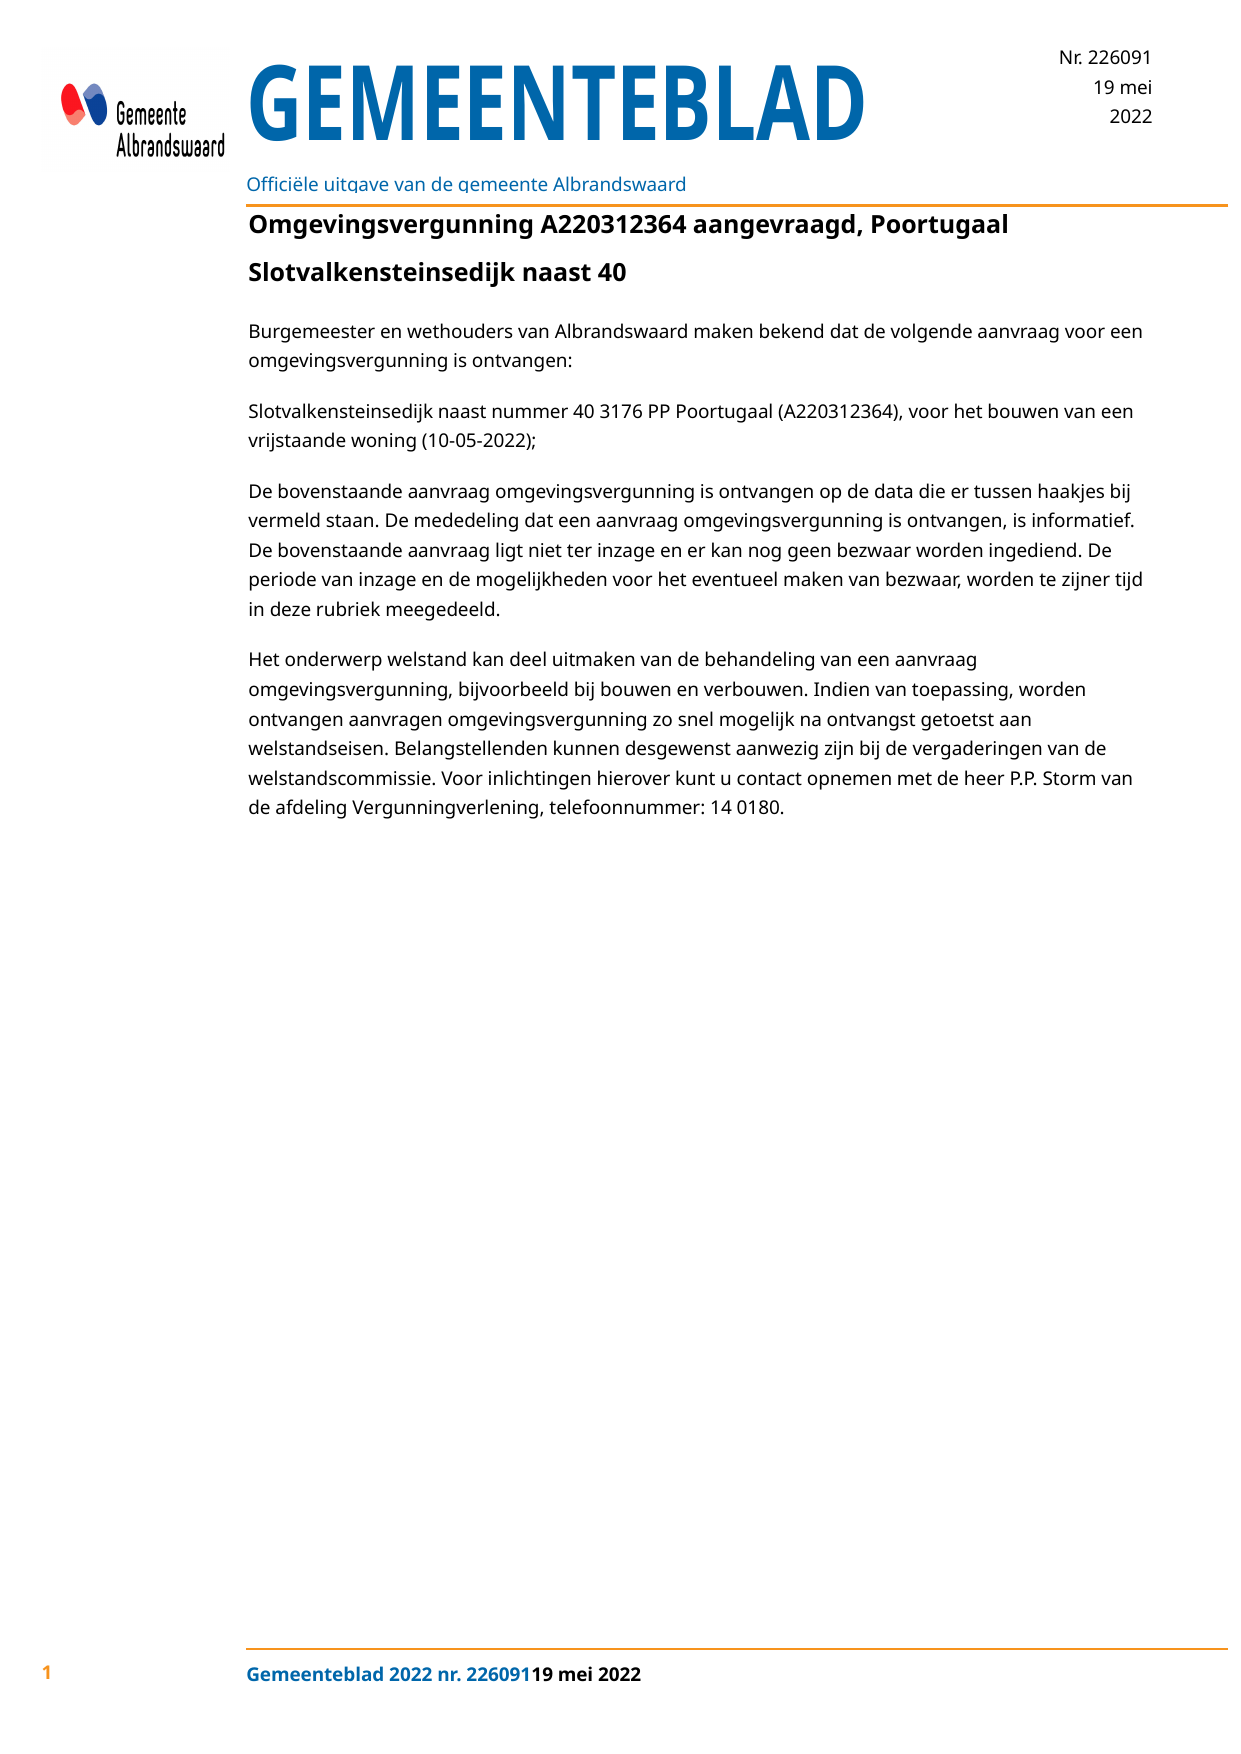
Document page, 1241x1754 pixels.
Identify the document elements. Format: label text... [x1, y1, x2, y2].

text Het onderwerp welstand kan deel uitmaken van de behandeling van een aanvraag omgevingsvergunning, bijvoorbeeld bij bouwen en verbouwen. Indien van toepassing, worden ontvangen aanvragen omgevingsvergunning zo snel mogelijk na ontvangst getoetst aan welstandseisen. Belangstellenden kunnen desgewenst aanwezig zijn bij de vergaderingen van de welstandscommissie. Voor inlichtingen hierover kunt u contact opnemen met de heer P.P. Storm van de afdeling Vergunningverlening, telefoonnummer: 14 0180. [248, 647, 1152, 820]
text De bovenstaande aanvraag omgevingsvergunning is ontvangen op de data die er tussen haakjes bij vermeld staan. De mededeling dat een aanvraag omgevingsvergunning is ontvangen, is informatief. De bovenstaande aanvraag ligt niet ter inzage en er kan nog geen bezwaar worden ingediend. De periode van inzage en de mogelijkheden voor het eventueel maken van bezwaar, worden te zijner tijd in deze rubriek meegedeeld. [248, 478, 1152, 622]
text Omgevingsvergunning A220312364 aangevraagd, Poortugaal Slotvalkensteinsedijk naast 40 [248, 207, 1152, 288]
text Slotvalkensteinsedijk naast nummer 40 3176 PP Poortugaal (A220312364), voor het bouwen van een vrijstaande woning (10-05-2022); [248, 398, 1152, 453]
picture [41, 47, 231, 172]
text Burgemeester en wethouders van Albrandswaard maken bekend dat de volgende aanvraag voor een omgevingsvergunning is ontvangen: [248, 318, 1152, 373]
